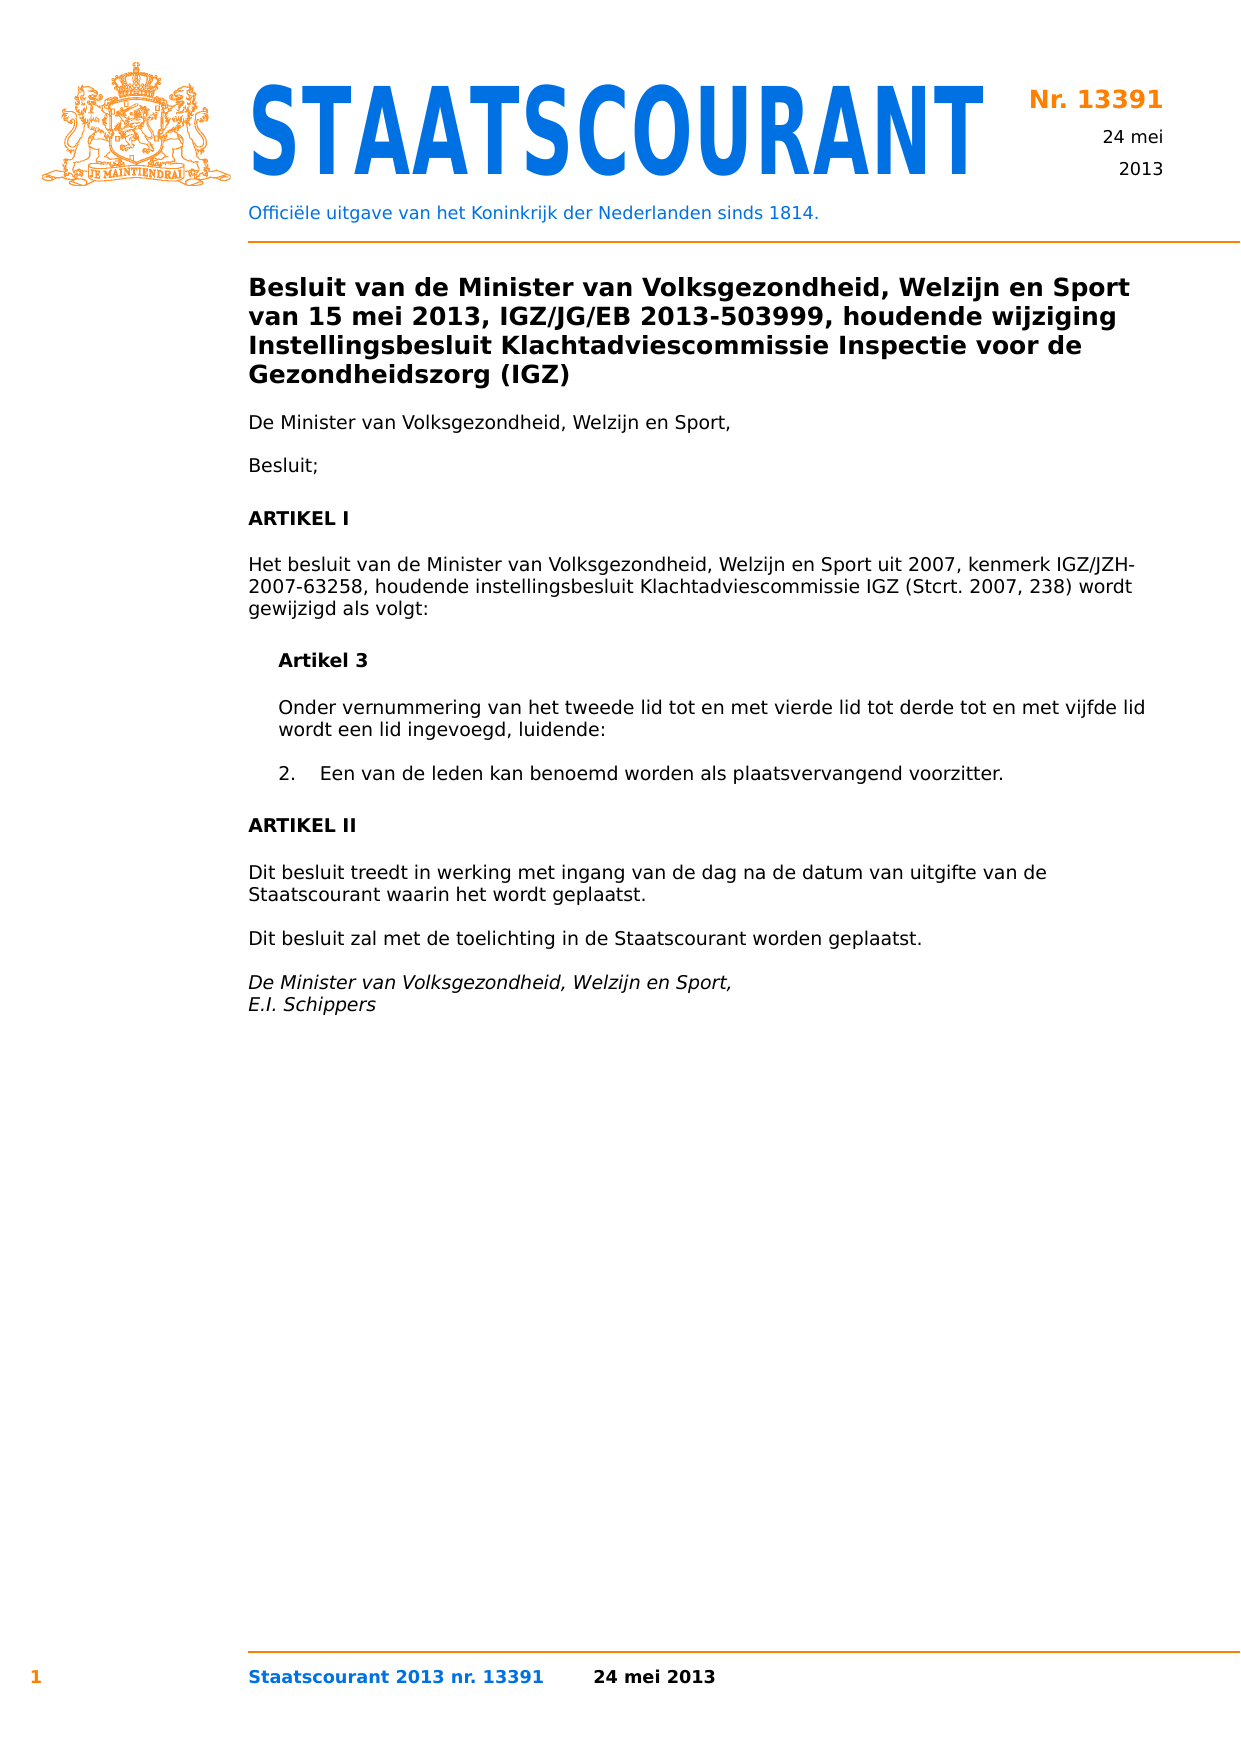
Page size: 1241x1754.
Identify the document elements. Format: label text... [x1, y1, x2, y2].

subtitle ARTIKEL II [248, 815, 1163, 837]
text De Minister van Volksgezondheid, Welzijn en Sport, E.I. Schippers [248, 972, 1163, 1016]
text Besluit; [248, 455, 1163, 477]
text Onder vernummering van het tweede lid tot en met vierde lid tot derde tot en met vijfde lid wordt een lid ingevoegd, luidende: [278, 697, 1163, 741]
text Dit besluit zal met de toelichting in de Staatscourant worden geplaatst. [248, 928, 1163, 950]
table_cell 2013 [998, 153, 1240, 203]
table_header STAATSCOURANT [248, 62, 998, 203]
text 2. Een van de leden kan benoemd worden als plaatsvervangend voorzitter. [278, 763, 1163, 785]
subtitle Besluit van de Minister van Volksgezondheid, Welzijn en Sport van 15 mei 2013, IGZ/JG/EB 2013-503999, houdende wijziging Instellingsbesluit Klachtadviescommissie Inspectie voor de Gezondheidszorg (IGZ) [248, 273, 1163, 390]
table_cell Officiële uitgave van het Koninkrijk der Nederlanden sinds 1814. [248, 203, 1240, 241]
text Dit besluit treedt in werking met ingang van de dag na de datum van uitgifte van de Staatscourant waarin het wordt geplaatst. [248, 862, 1163, 906]
table_header [25, 62, 248, 241]
table_cell 24 mei [998, 121, 1240, 153]
subtitle Artikel 3 [278, 650, 1163, 672]
subtitle ARTIKEL I [248, 507, 1163, 529]
table_header Nr. 13391 [998, 62, 1240, 121]
text Het besluit van de Minister van Volksgezondheid, Welzijn en Sport uit 2007, kenmerk IGZ/JZH-2007-63258, houdende instellingsbesluit Klachtadviescommissie IGZ (Stcrt. 2007, 238) wordt gewijzigd als volgt: [248, 554, 1163, 620]
picture [41, 62, 231, 186]
text De Minister van Volksgezondheid, Welzijn en Sport, [248, 412, 1163, 433]
